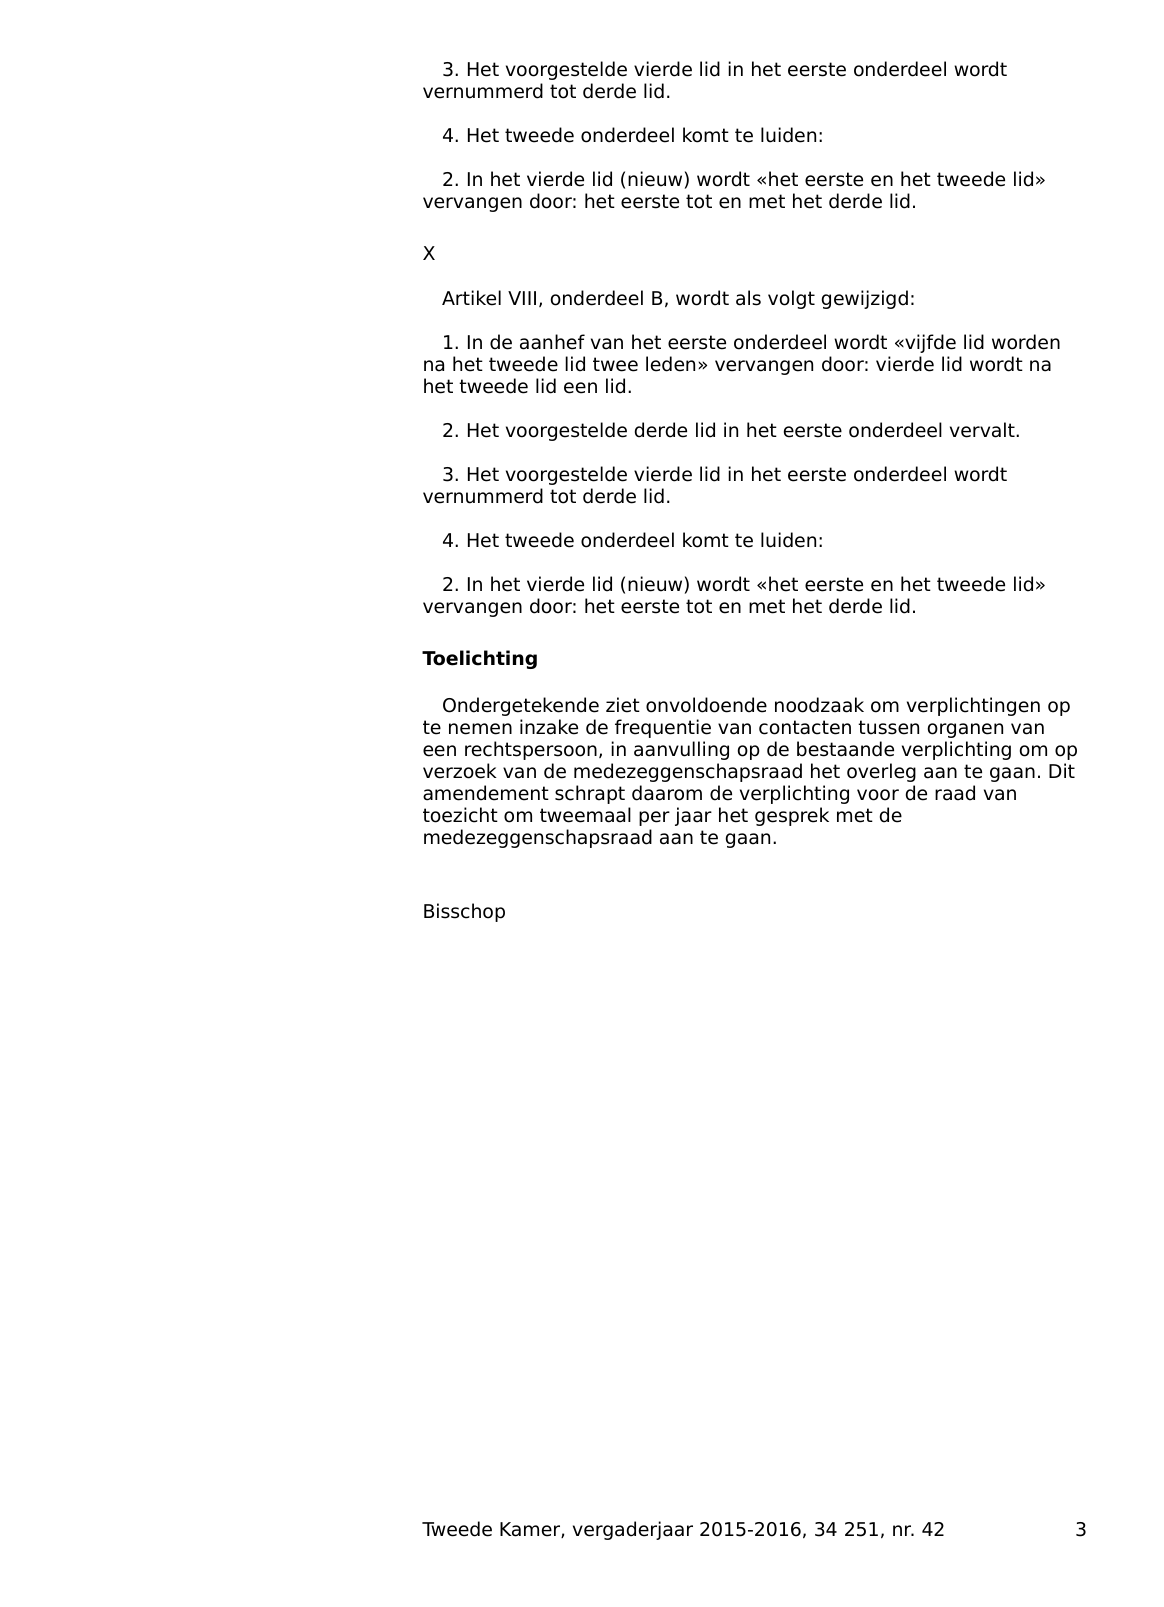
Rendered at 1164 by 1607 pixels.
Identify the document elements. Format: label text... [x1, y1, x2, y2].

text 2. In het vierde lid (nieuw) wordt «het eerste en het tweede lid» vervangen door: het eerste tot en met het derde lid. [422, 169, 1087, 213]
subtitle Toelichting [422, 648, 1087, 670]
text 2. In het vierde lid (nieuw) wordt «het eerste en het tweede lid» vervangen door: het eerste tot en met het derde lid. [422, 574, 1087, 618]
text 3. Het voorgestelde vierde lid in het eerste onderdeel wordt vernummerd tot derde lid. [422, 464, 1087, 508]
text Artikel VIII, onderdeel B, wordt als volgt gewijzigd: [422, 287, 1087, 309]
text 4. Het tweede onderdeel komt te luiden: [422, 125, 1087, 147]
text 1. In de aanhef van het eerste onderdeel wordt «vijfde lid worden na het tweede lid twee leden» vervangen door: vierde lid wordt na het tweede lid een lid. [422, 332, 1087, 398]
text 2. Het voorgestelde derde lid in het eerste onderdeel vervalt. [422, 420, 1087, 442]
text 3. Het voorgestelde vierde lid in het eerste onderdeel wordt vernummerd tot derde lid. [422, 59, 1087, 103]
text Bisschop [422, 879, 1087, 923]
text 4. Het tweede onderdeel komt te luiden: [422, 530, 1087, 552]
subtitle X [422, 243, 1087, 265]
text Ondergetekende ziet onvoldoende noodzaak om verplichtingen op te nemen inzake de frequentie van contacten tussen organen van een rechtspersoon, in aanvulling op de bestaande verplichting om op verzoek van de medezeggenschapsraad het overleg aan te gaan. Dit amendement schrapt daarom de verplichting voor de raad van toezicht om tweemaal per jaar het gesprek met de medezeggenschapsraad aan te gaan. [422, 695, 1087, 849]
